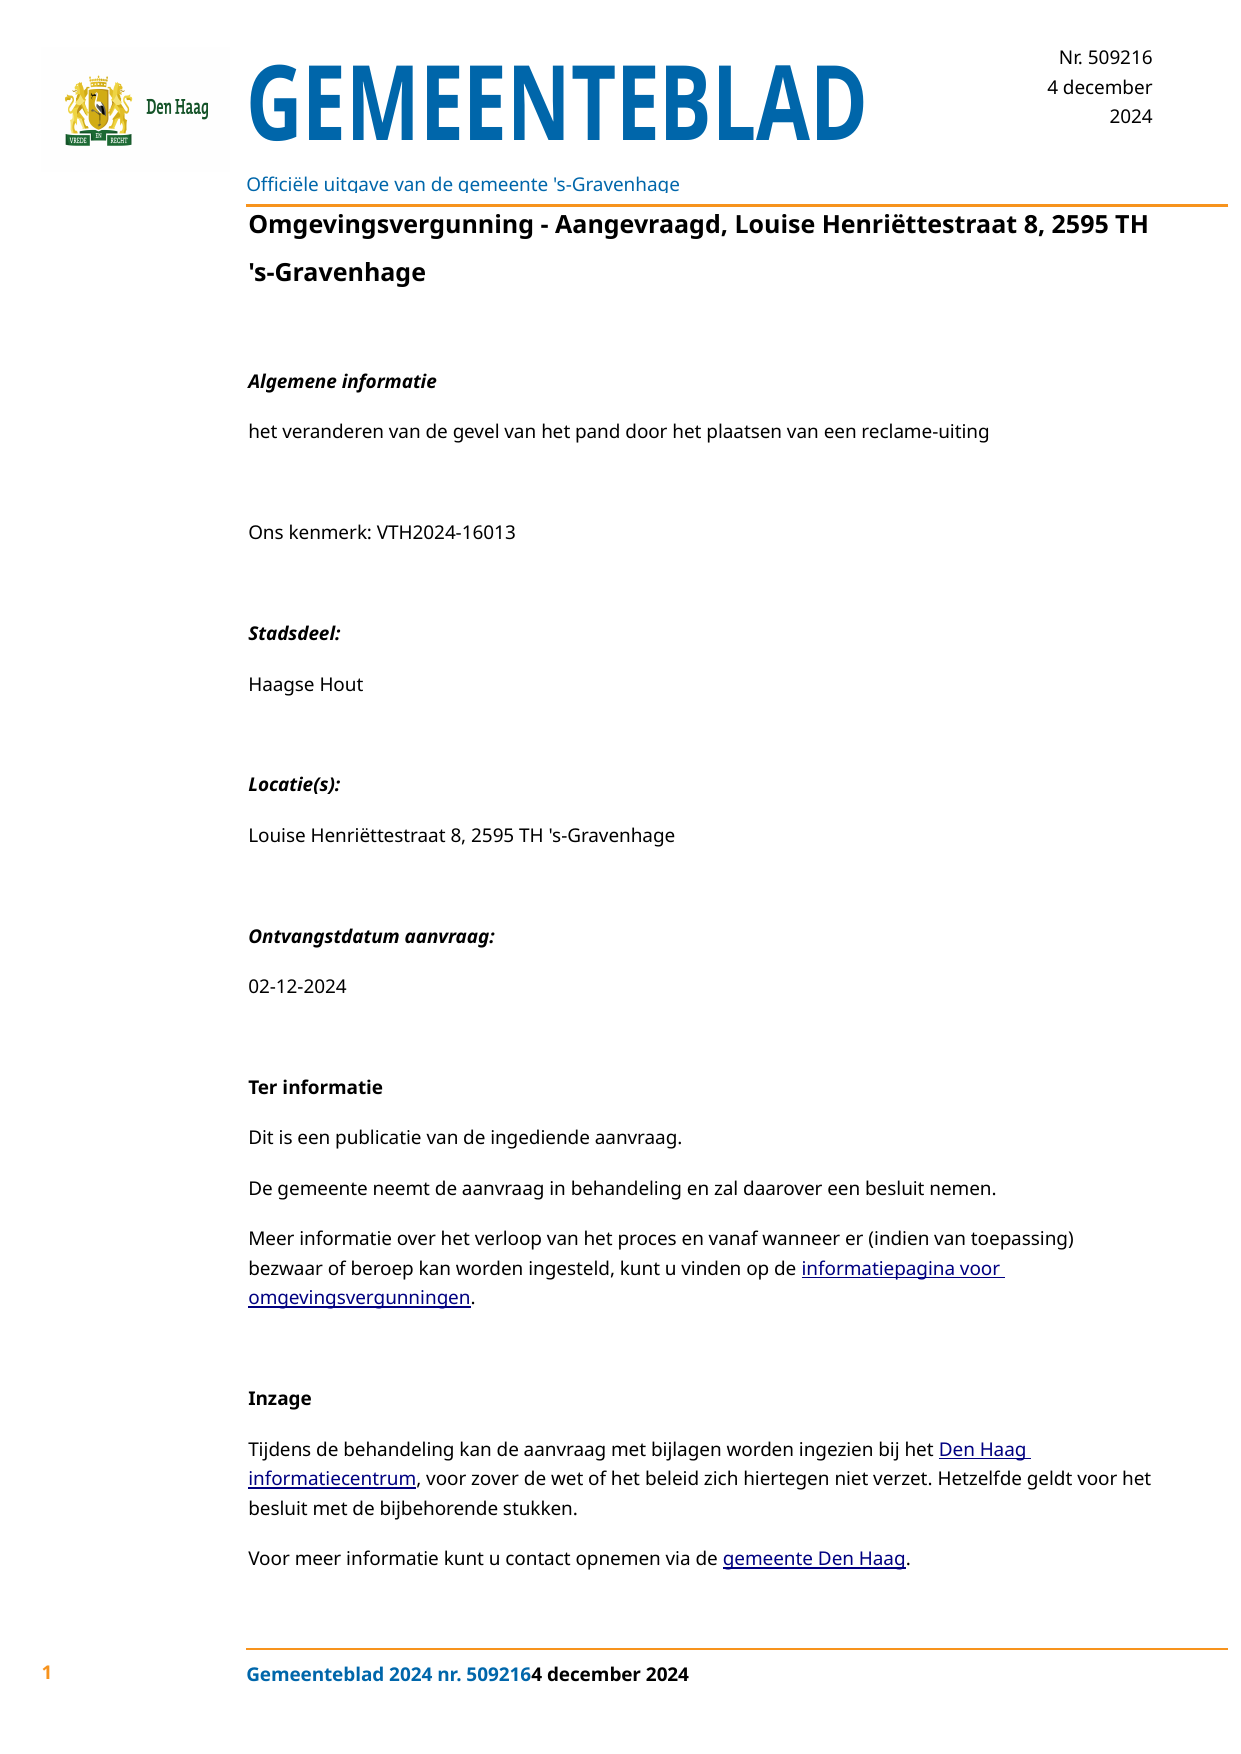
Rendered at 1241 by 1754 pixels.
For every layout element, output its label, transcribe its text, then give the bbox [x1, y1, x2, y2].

text Ons kenmerk: VTH2024-16013 [248, 519, 1152, 545]
text Dit is een publicatie van de ingediende aanvraag. [248, 1124, 1152, 1150]
text Algemene informatie [248, 368, 1152, 394]
text Louise Henriëttestraat 8, 2595 TH 's-Gravenhage [248, 822, 1152, 848]
text Inzage [248, 1385, 1152, 1411]
text Ter informatie [248, 1074, 1152, 1100]
text Meer informatie over het verloop van het proces en vanaf wanneer er (indien van toepassing) bezwaar of beroep kan worden ingesteld, kunt u vinden op de informatiepagina voor omgevingsvergunningen. [248, 1225, 1152, 1310]
text Omgevingsvergunning - Aangevraagd, Louise Henriëttestraat 8, 2595 TH 's-Gravenhage [248, 207, 1152, 288]
text Voor meer informatie kunt u contact opnemen via de gemeente Den Haag. [248, 1545, 1152, 1571]
text Tijdens de behandeling kan de aanvraag met bijlagen worden ingezien bij het Den Haag informatiecentrum, voor zover de wet of het beleid zich hiertegen niet verzet. Hetzelfde geldt voor het besluit met de bijbehorende stukken. [248, 1436, 1152, 1521]
text De gemeente neemt de aanvraag in behandeling en zal daarover een besluit nemen. [248, 1175, 1152, 1201]
text 02-12-2024 [248, 973, 1152, 999]
text Locatie(s): [248, 772, 1152, 797]
text Ontvangstdatum aanvraag: [248, 923, 1152, 949]
text Stadsdeel: [248, 620, 1152, 646]
text Haagse Hout [248, 671, 1152, 697]
text het veranderen van de gevel van het pand door het plaatsen van een reclame-uiting [248, 419, 1152, 444]
picture [41, 47, 231, 172]
